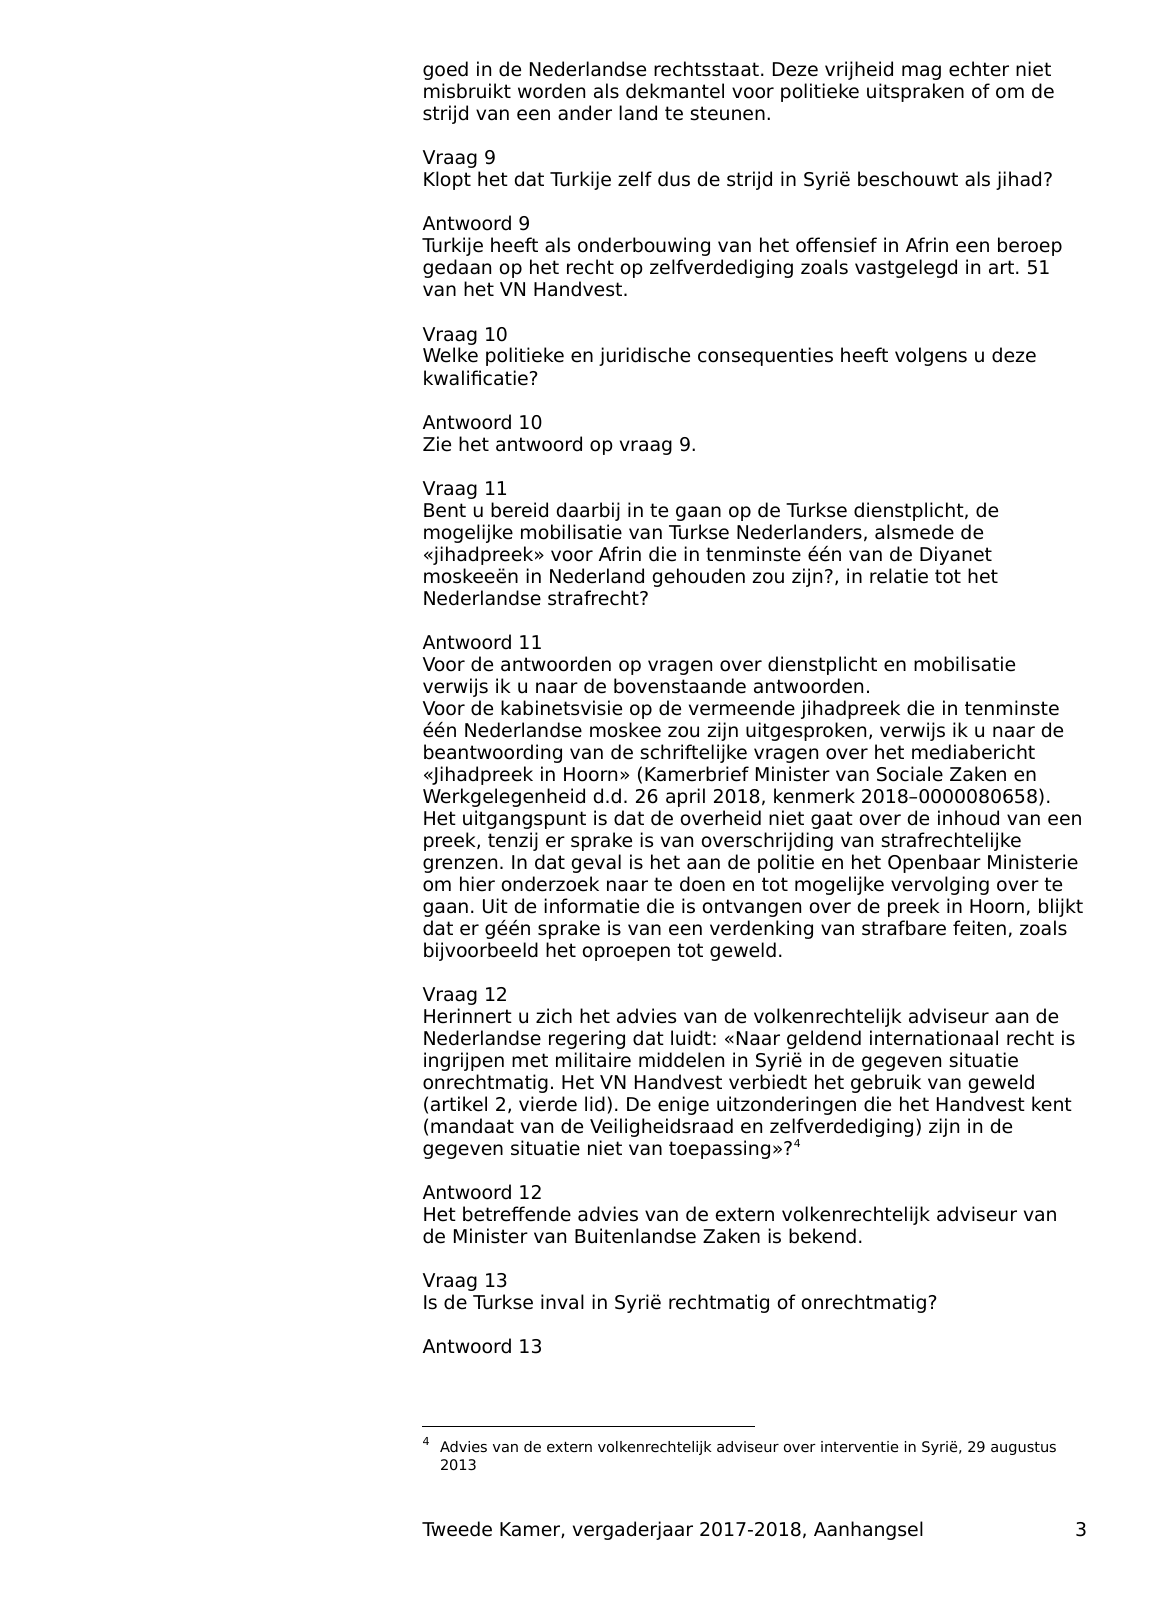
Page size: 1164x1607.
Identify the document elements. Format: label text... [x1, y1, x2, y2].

text Advies van de extern volkenrechtelijk adviseur over interventie in Syrië, 29 augustus 2013 [422, 1435, 1087, 1474]
text Antwoord 9 [422, 213, 1087, 235]
text Antwoord 11 [422, 632, 1087, 654]
text Welke politieke en juridische consequenties heeft volgens u deze kwalificatie? [422, 345, 1087, 389]
text Zie het antwoord op vraag 9. [422, 433, 1087, 456]
text Vraag 9 [422, 147, 1087, 169]
text Vraag 12 [422, 984, 1087, 1006]
text Is de Turkse inval in Syrië rechtmatig of onrechtmatig? [422, 1292, 1087, 1314]
text Antwoord 10 [422, 412, 1087, 433]
text Vraag 10 [422, 323, 1087, 345]
text Het betreffende advies van de extern volkenrechtelijk adviseur van de Minister van Buitenlandse Zaken is bekend. [422, 1204, 1087, 1248]
text Voor de kabinetsvisie op de vermeende jihadpreek die in tenminste één Nederlandse moskee zou zijn uitgesproken, verwijs ik u naar de beantwoording van de schriftelijke vragen over het mediabericht «Jihadpreek in Hoorn» (Kamerbrief Minister van Sociale Zaken en Werkgelegenheid d.d. 26 april 2018, kenmerk 2018–0000080658). Het uitgangspunt is dat de overheid niet gaat over de inhoud van een preek, tenzij er sprake is van overschrijding van strafrechtelijke grenzen. In dat geval is het aan de politie en het Openbaar Ministerie om hier onderzoek naar te doen en tot mogelijke vervolging over te gaan. Uit de informatie die is ontvangen over de preek in Hoorn, blijkt dat er géén sprake is van een verdenking van strafbare feiten, zoals bijvoorbeeld het oproepen tot geweld. [422, 698, 1087, 961]
text Herinnert u zich het advies van de volkenrechtelijk adviseur aan de Nederlandse regering dat luidt: «Naar geldend internationaal recht is ingrijpen met militaire middelen in Syrië in de gegeven situatie onrechtmatig. Het VN Handvest verbiedt het gebruik van geweld (artikel 2, vierde lid). De enige uitzonderingen die het Handvest kent (mandaat van de Veiligheidsraad en zelfverdediging) zijn in de gegeven situatie niet van toepassing»? [422, 1006, 1087, 1159]
text Bent u bereid daarbij in te gaan op de Turkse dienstplicht, de mogelijke mobilisatie van Turkse Nederlanders, alsmede de «jihadpreek» voor Afrin die in tenminste één van de Diyanet moskeeën in Nederland gehouden zou zijn?, in relatie tot het Nederlandse strafrecht? [422, 500, 1087, 609]
text Vraag 13 [422, 1270, 1087, 1292]
text Antwoord 13 [422, 1336, 1087, 1358]
text goed in de Nederlandse rechtsstaat. Deze vrijheid mag echter niet misbruikt worden als dekmantel voor politieke uitspraken of om de strijd van een ander land te steunen. [422, 59, 1087, 125]
text Klopt het dat Turkije zelf dus de strijd in Syrië beschouwt als jihad? [422, 169, 1087, 191]
text Voor de antwoorden op vragen over dienstplicht en mobilisatie verwijs ik u naar de bovenstaande antwoorden. [422, 654, 1087, 698]
text Antwoord 12 [422, 1182, 1087, 1204]
text Turkije heeft als onderbouwing van het offensief in Afrin een beroep gedaan op het recht op zelfverdediging zoals vastgelegd in art. 51 van het VN Handvest. [422, 235, 1087, 301]
text Vraag 11 [422, 478, 1087, 500]
